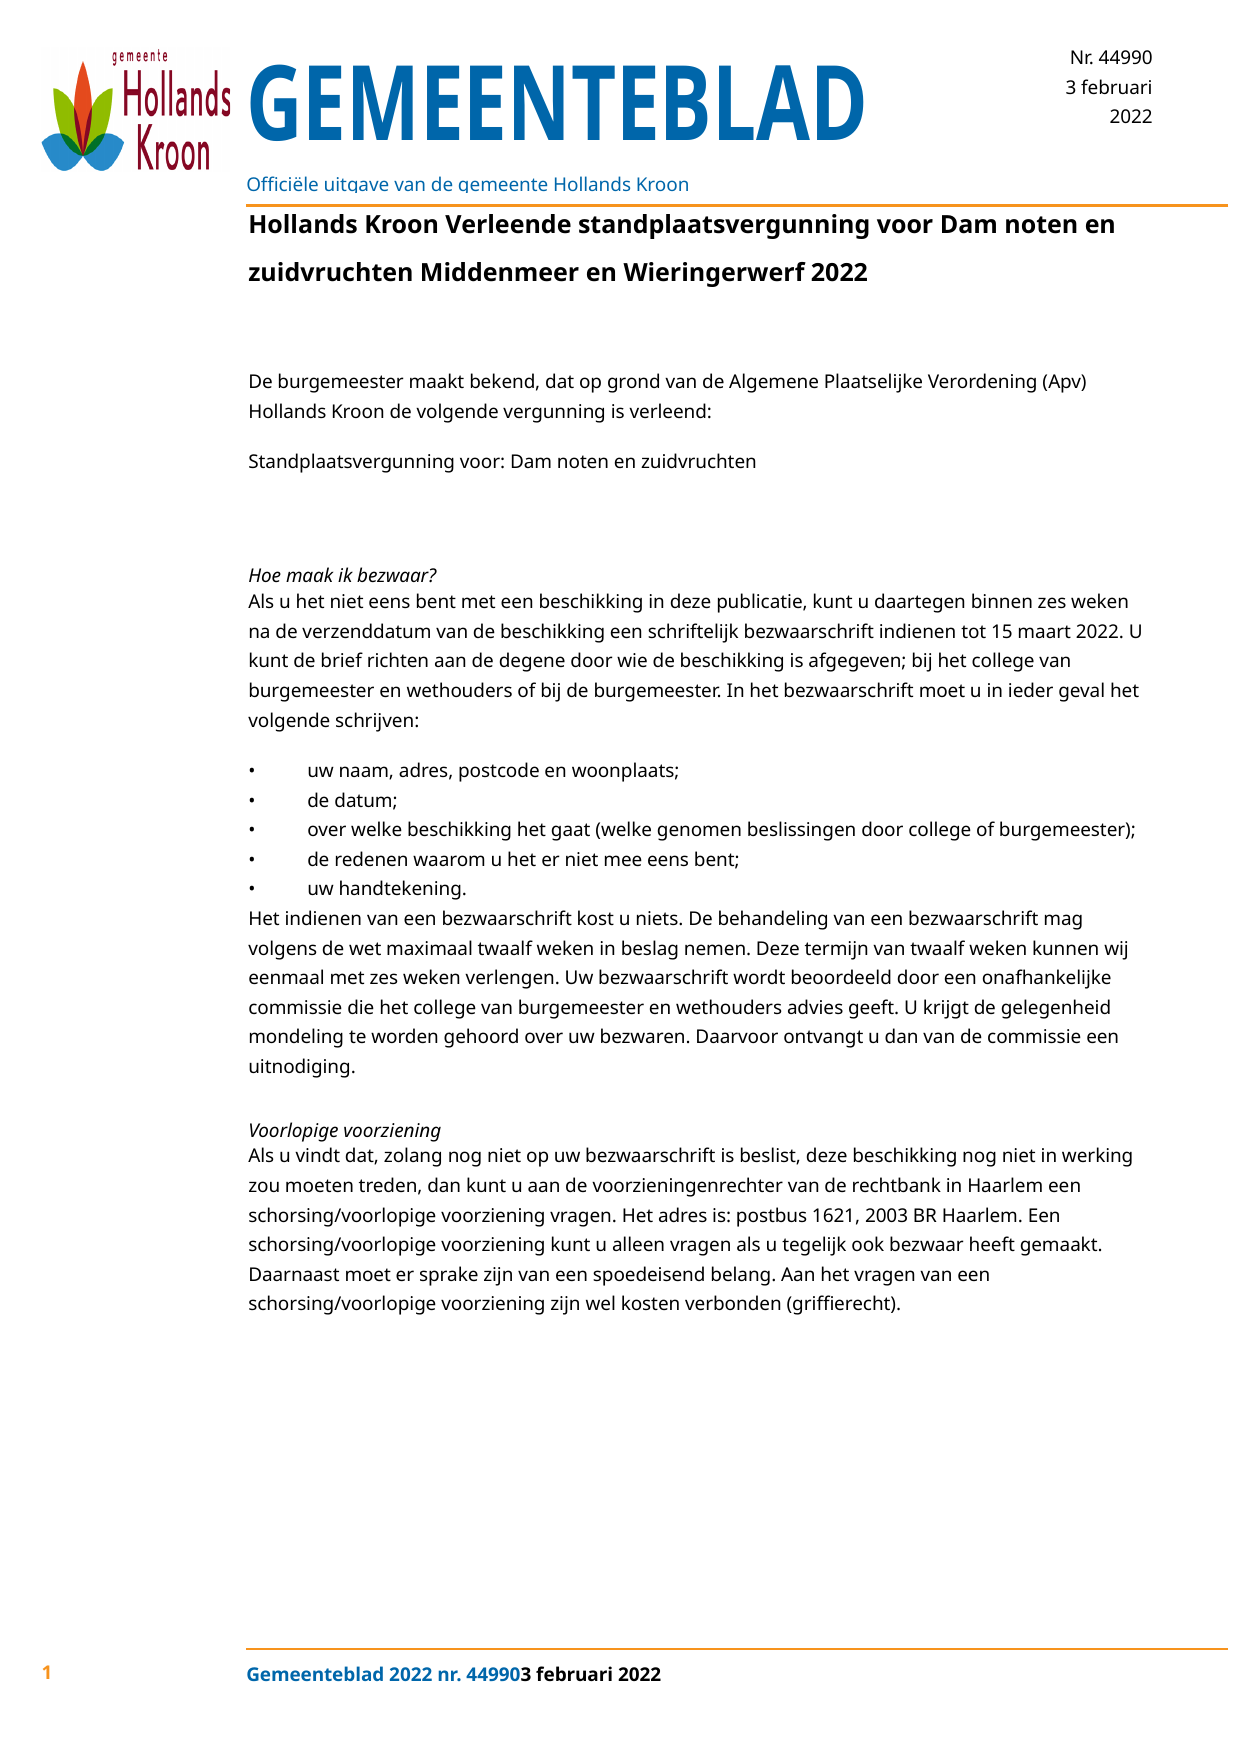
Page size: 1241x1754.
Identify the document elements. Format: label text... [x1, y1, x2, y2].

text Hollands Kroon Verleende standplaatsvergunning voor Dam noten en zuidvruchten Middenmeer en Wieringerwerf 2022 [248, 207, 1152, 288]
text Als u het niet eens bent met een beschikking in deze publicatie, kunt u daartegen binnen zes weken na de verzenddatum van de beschikking een schriftelijk bezwaarschrift indienen tot 15 maart 2022. U kunt de brief richten aan de degene door wie de beschikking is afgegeven; bij het college van burgemeester en wethouders of bij de burgemeester. In het bezwaarschrift moet u in ieder geval het volgende schrijven: [248, 588, 1152, 732]
list de datum; [248, 787, 1152, 812]
text Voorlopige voorziening [248, 1117, 1152, 1143]
text Als u vindt dat, zolang nog niet op uw bezwaarschrift is beslist, deze beschikking nog niet in werking zou moeten treden, dan kunt u aan de voorzieningenrechter van de rechtbank in Haarlem een schorsing/voorlopige voorziening vragen. Het adres is: postbus 1621, 2003 BR Haarlem. Een schorsing/voorlopige voorziening kunt u alleen vragen als u tegelijk ook bezwaar heeft gemaakt. Daarnaast moet er sprake zijn van een spoedeisend belang. Aan het vragen van een schorsing/voorlopige voorziening zijn wel kosten verbonden (griffierecht). [248, 1143, 1152, 1316]
picture [41, 47, 231, 172]
text Hoe maak ik bezwaar? [248, 563, 1152, 588]
list uw naam, adres, postcode en woonplaats; [248, 757, 1152, 783]
text Standplaatsvergunning voor: Dam noten en zuidvruchten [248, 448, 1152, 474]
list over welke beschikking het gaat (welke genomen beslissingen door college of burgemeester); [248, 816, 1152, 842]
list de redenen waarom u het er niet mee eens bent; [248, 846, 1152, 872]
text Het indienen van een bezwaarschrift kost u niets. De behandeling van een bezwaarschrift mag volgens de wet maximaal twaalf weken in beslag nemen. Deze termijn van twaalf weken kunnen wij eenmaal met zes weken verlengen. Uw bezwaarschrift wordt beoordeeld door een onafhankelijke commissie die het college van burgemeester en wethouders advies geeft. U krijgt de gelegenheid mondeling te worden gehoord over uw bezwaren. Daarvoor ontvangt u dan van de commissie een uitnodiging. [248, 905, 1152, 1079]
list uw handtekening. [248, 876, 1152, 901]
text De burgemeester maakt bekend, dat op grond van de Algemene Plaatselijke Verordening (Apv) Hollands Kroon de volgende vergunning is verleend: [248, 368, 1152, 424]
